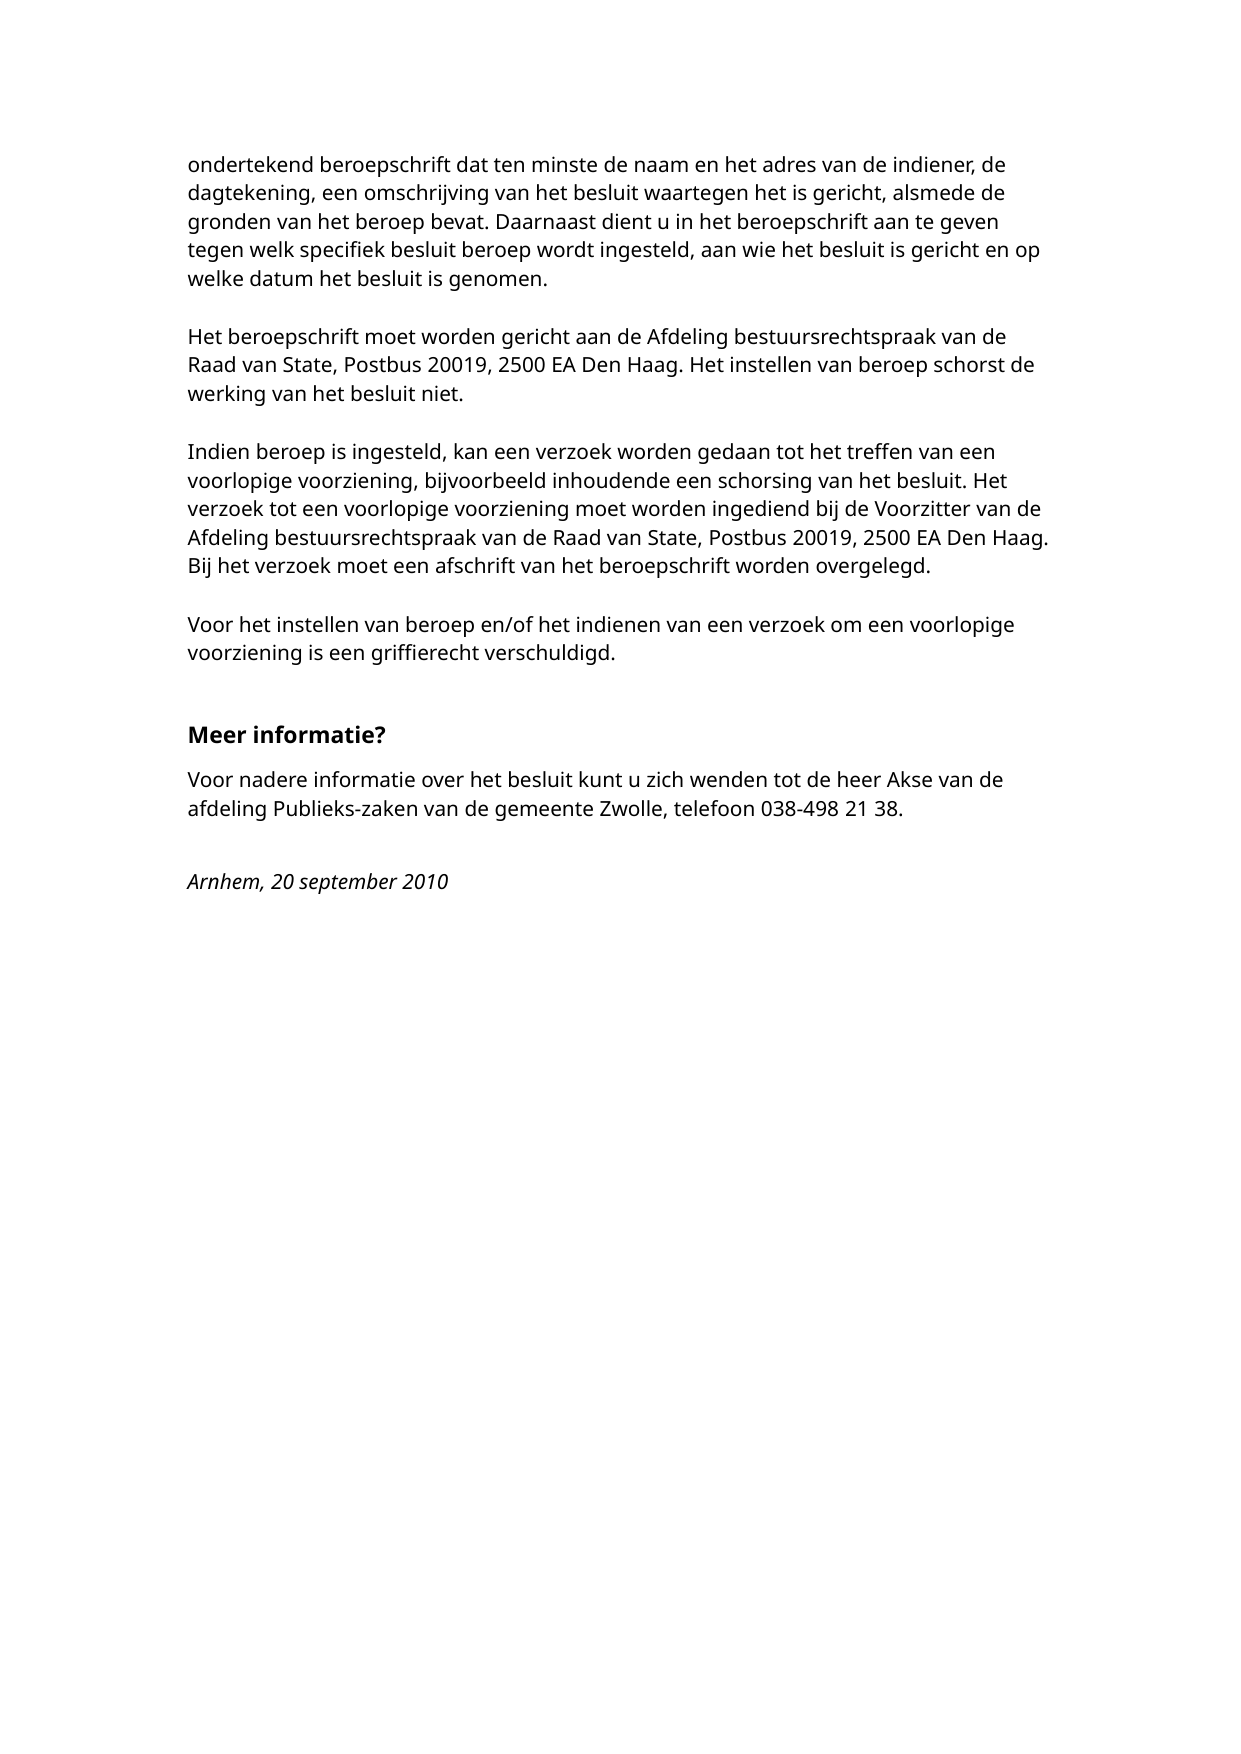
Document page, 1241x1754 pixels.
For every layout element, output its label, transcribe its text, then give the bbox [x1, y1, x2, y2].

text Voor het instellen van beroep en/of het indienen van een verzoek om een voorlopige voorziening is een griffierecht verschuldigd. [187, 610, 1053, 667]
text ondertekend beroepschrift dat ten minste de naam en het adres van de indiener, de dagtekening, een omschrijving van het besluit waartegen het is gericht, alsmede de gronden van het beroep bevat. Daarnaast dient u in het beroepschrift aan te geven tegen welk specifiek besluit beroep wordt ingesteld, aan wie het besluit is gericht en op welke datum het besluit is genomen. [187, 150, 1053, 292]
text Arnhem, 20 september 2010 [187, 867, 1053, 896]
subtitle Meer informatie? [187, 719, 1053, 750]
text Het beroepschrift moet worden gericht aan de Afdeling bestuursrechtspraak van de Raad van State, Postbus 20019, 2500 EA Den Haag. Het instellen van beroep schorst de werking van het besluit niet. [187, 322, 1053, 407]
text Indien beroep is ingesteld, kan een verzoek worden gedaan tot het treffen van een voorlopige voorziening, bijvoorbeeld inhoudende een schorsing van het besluit. Het verzoek tot een voorlopige voorziening moet worden ingediend bij de Voorzitter van de Afdeling bestuursrechtspraak van de Raad van State, Postbus 20019, 2500 EA Den Haag. Bij het verzoek moet een afschrift van het beroepschrift worden overgelegd. [187, 437, 1053, 580]
text Voor nadere informatie over het besluit kunt u zich wenden tot de heer Akse van de afdeling Publieks-zaken van de gemeente Zwolle, telefoon 038-498 21 38. [187, 765, 1053, 822]
